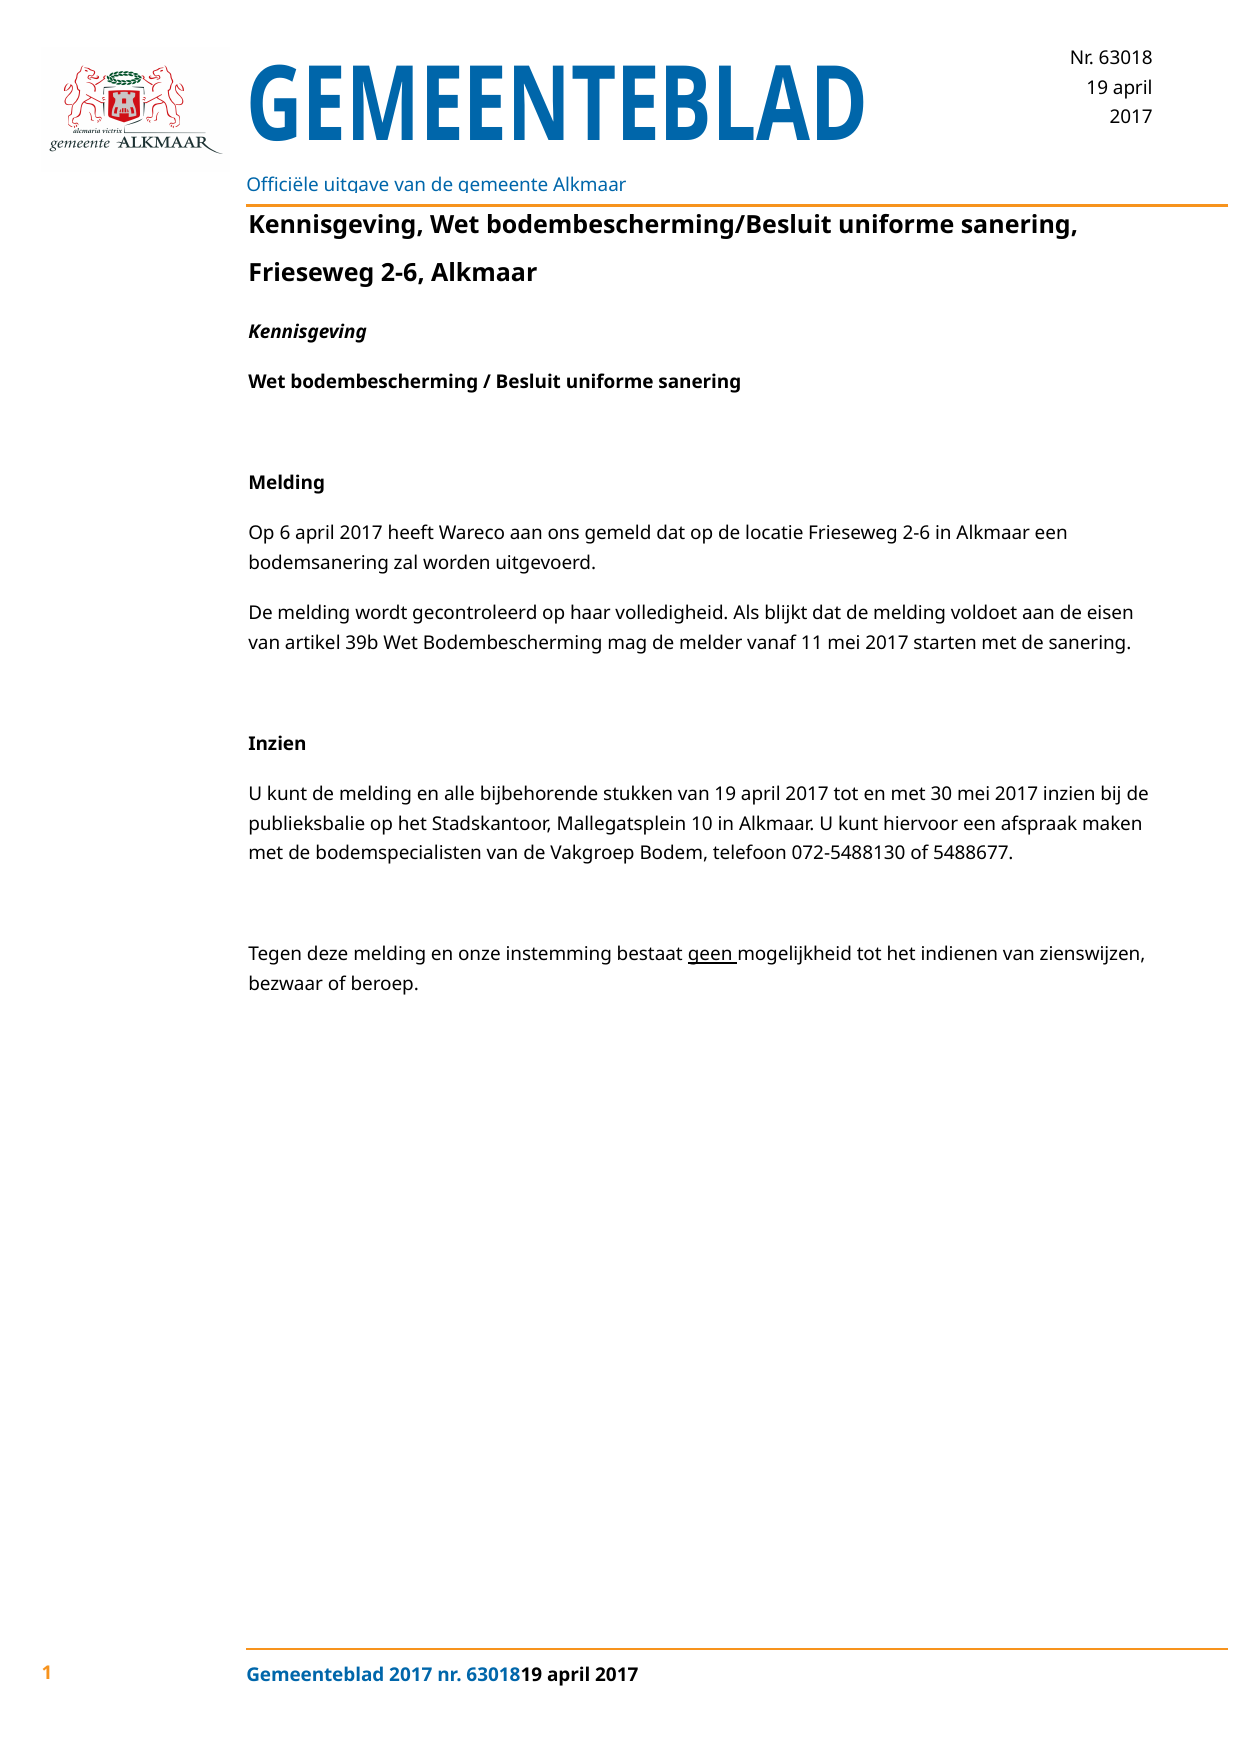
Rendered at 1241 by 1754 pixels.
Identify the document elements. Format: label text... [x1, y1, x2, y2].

text Melding [248, 469, 1152, 495]
text Wet bodembescherming / Besluit uniforme sanering [248, 368, 1152, 394]
text Tegen deze melding en onze instemming bestaat geen mogelijkheid tot het indienen van zienswijzen, bezwaar of beroep. [248, 940, 1152, 996]
text De melding wordt gecontroleerd op haar volledigheid. Als blijkt dat de melding voldoet aan de eisen van artikel 39b Wet Bodembescherming mag de melder vanaf 11 mei 2017 starten met de sanering. [248, 599, 1152, 655]
text Kennisgeving, Wet bodembescherming/Besluit uniforme sanering, Frieseweg 2-6, Alkmaar [248, 207, 1152, 288]
text U kunt de melding en alle bijbehorende stukken van 19 april 2017 tot en met 30 mei 2017 inzien bij de publieksbalie op het Stadskantoor, Mallegatsplein 10 in Alkmaar. U kunt hiervoor een afspraak maken met de bodemspecialisten van de Vakgroep Bodem, telefoon 072-5488130 of 5488677. [248, 780, 1152, 865]
text Op 6 april 2017 heeft Wareco aan ons gemeld dat op de locatie Frieseweg 2-6 in Alkmaar een bodemsanering zal worden uitgevoerd. [248, 519, 1152, 575]
text Inzien [248, 730, 1152, 756]
picture [41, 47, 231, 172]
text Kennisgeving [248, 318, 1152, 344]
